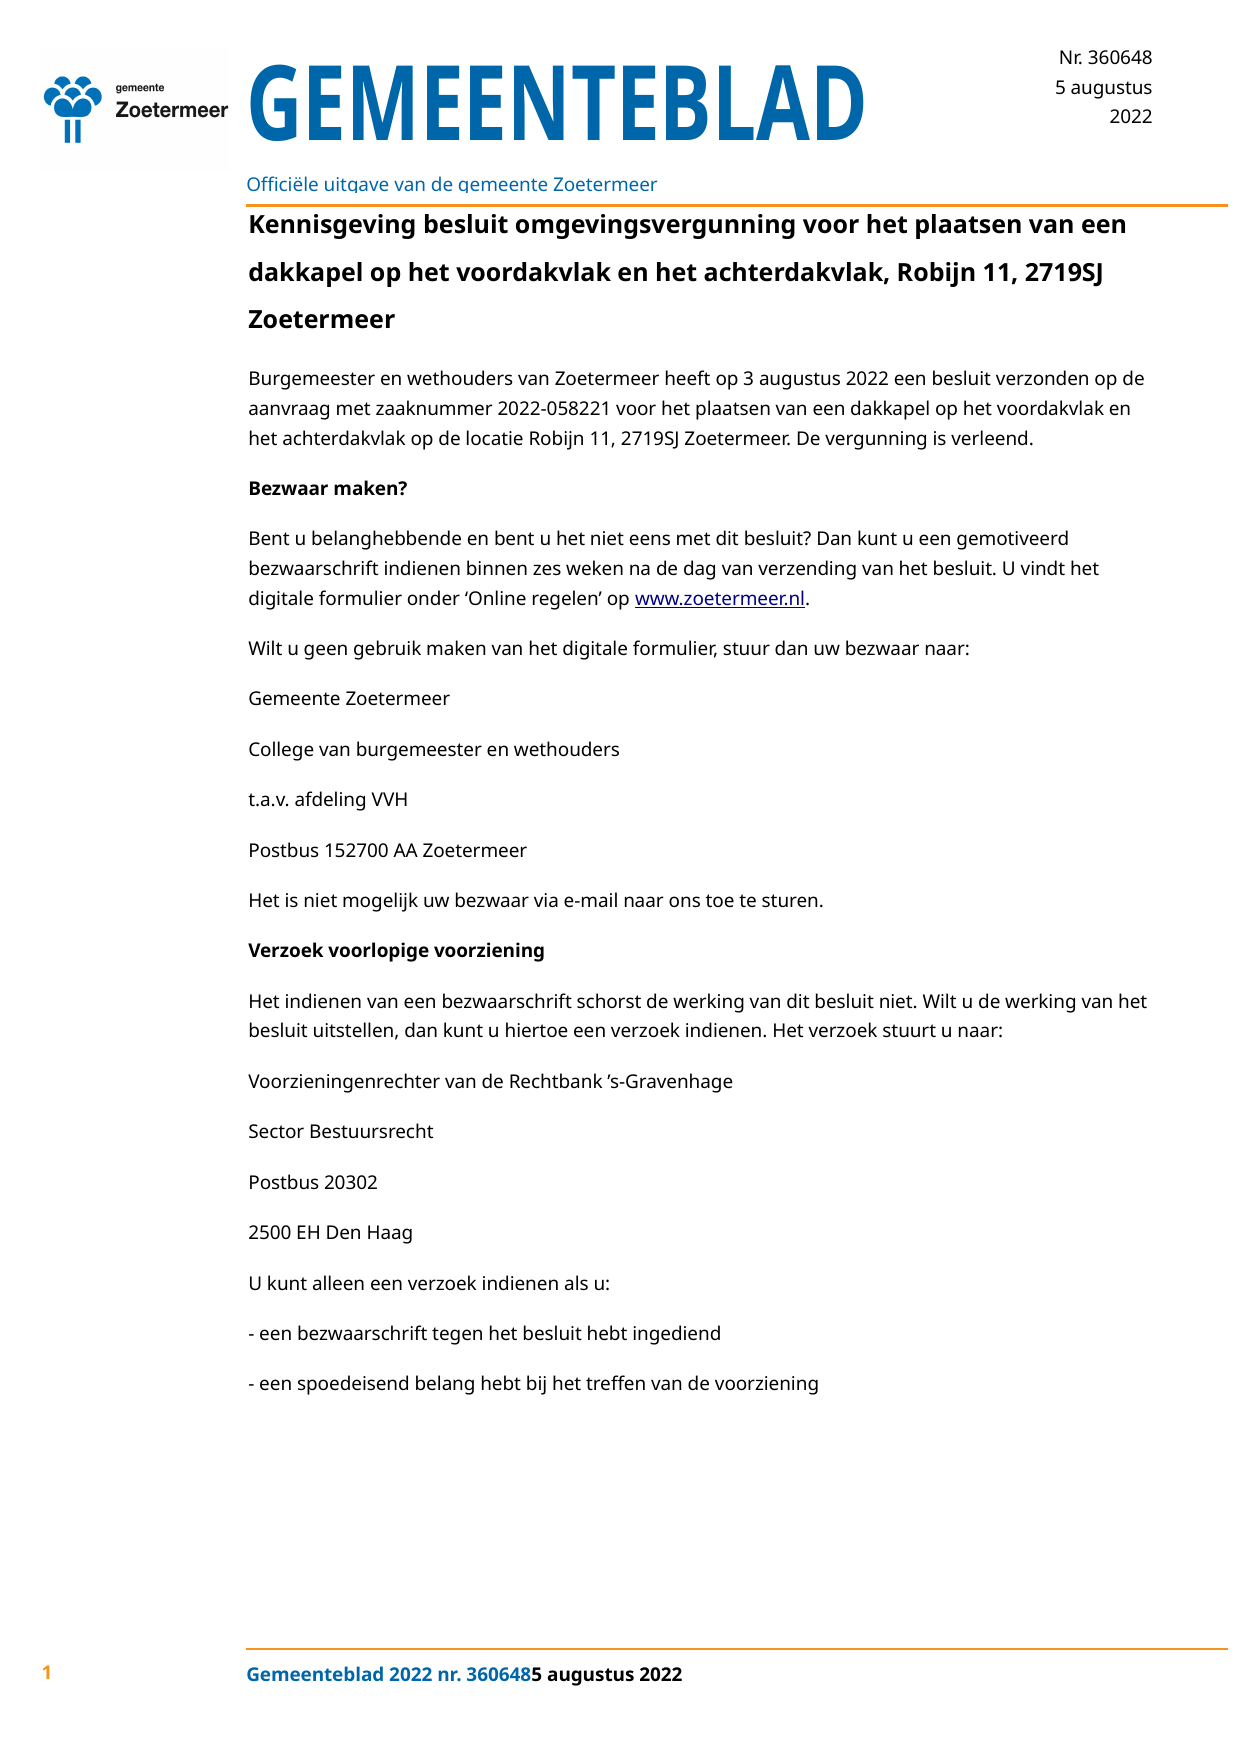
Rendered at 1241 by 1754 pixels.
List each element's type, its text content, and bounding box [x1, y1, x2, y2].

text Burgemeester en wethouders van Zoetermeer heeft op 3 augustus 2022 een besluit verzonden op de aanvraag met zaaknummer 2022-058221 voor het plaatsen van een dakkapel op het voordakvlak en het achterdakvlak op de locatie Robijn 11, 2719SJ Zoetermeer. De vergunning is verleend. [248, 366, 1152, 450]
text Verzoek voorlopige voorziening [248, 938, 1152, 963]
text Postbus 152700 AA Zoetermeer [248, 837, 1152, 862]
text U kunt alleen een verzoek indienen als u: [248, 1270, 1152, 1295]
text Sector Bestuursrecht [248, 1118, 1152, 1144]
text Wilt u geen gebruik maken van het digitale formulier, stuur dan uw bezwaar naar: [248, 635, 1152, 661]
text t.a.v. afdeling VVH [248, 786, 1152, 812]
text - een bezwaarschrift tegen het besluit hebt ingediend [248, 1320, 1152, 1346]
text Het is niet mogelijk uw bezwaar via e-mail naar ons toe te sturen. [248, 887, 1152, 913]
picture [41, 47, 231, 172]
text College van burgemeester en wethouders [248, 736, 1152, 762]
text Postbus 20302 [248, 1169, 1152, 1194]
text Bent u belanghebbende en bent u het niet eens met dit besluit? Dan kunt u een gemotiveerd bezwaarschrift indienen binnen zes weken na de dag van verzending van het besluit. U vindt het digitale formulier onder ‘Online regelen’ op www.zoetermeer.nl. [248, 526, 1152, 610]
text Kennisgeving besluit omgevingsvergunning voor het plaatsen van een dakkapel op het voordakvlak en het achterdakvlak, Robijn 11, 2719SJ Zoetermeer [248, 207, 1152, 336]
text 2500 EH Den Haag [248, 1219, 1152, 1245]
text Het indienen van een bezwaarschrift schorst de werking van dit besluit niet. Wilt u de werking van het besluit uitstellen, dan kunt u hiertoe een verzoek indienen. Het verzoek stuurt u naar: [248, 988, 1152, 1043]
text Voorzieningenrechter van de Rechtbank ’s-Gravenhage [248, 1068, 1152, 1094]
text Gemeente Zoetermeer [248, 686, 1152, 711]
text - een spoedeisend belang hebt bij het treffen van de voorziening [248, 1371, 1152, 1396]
text Bezwaar maken? [248, 475, 1152, 501]
